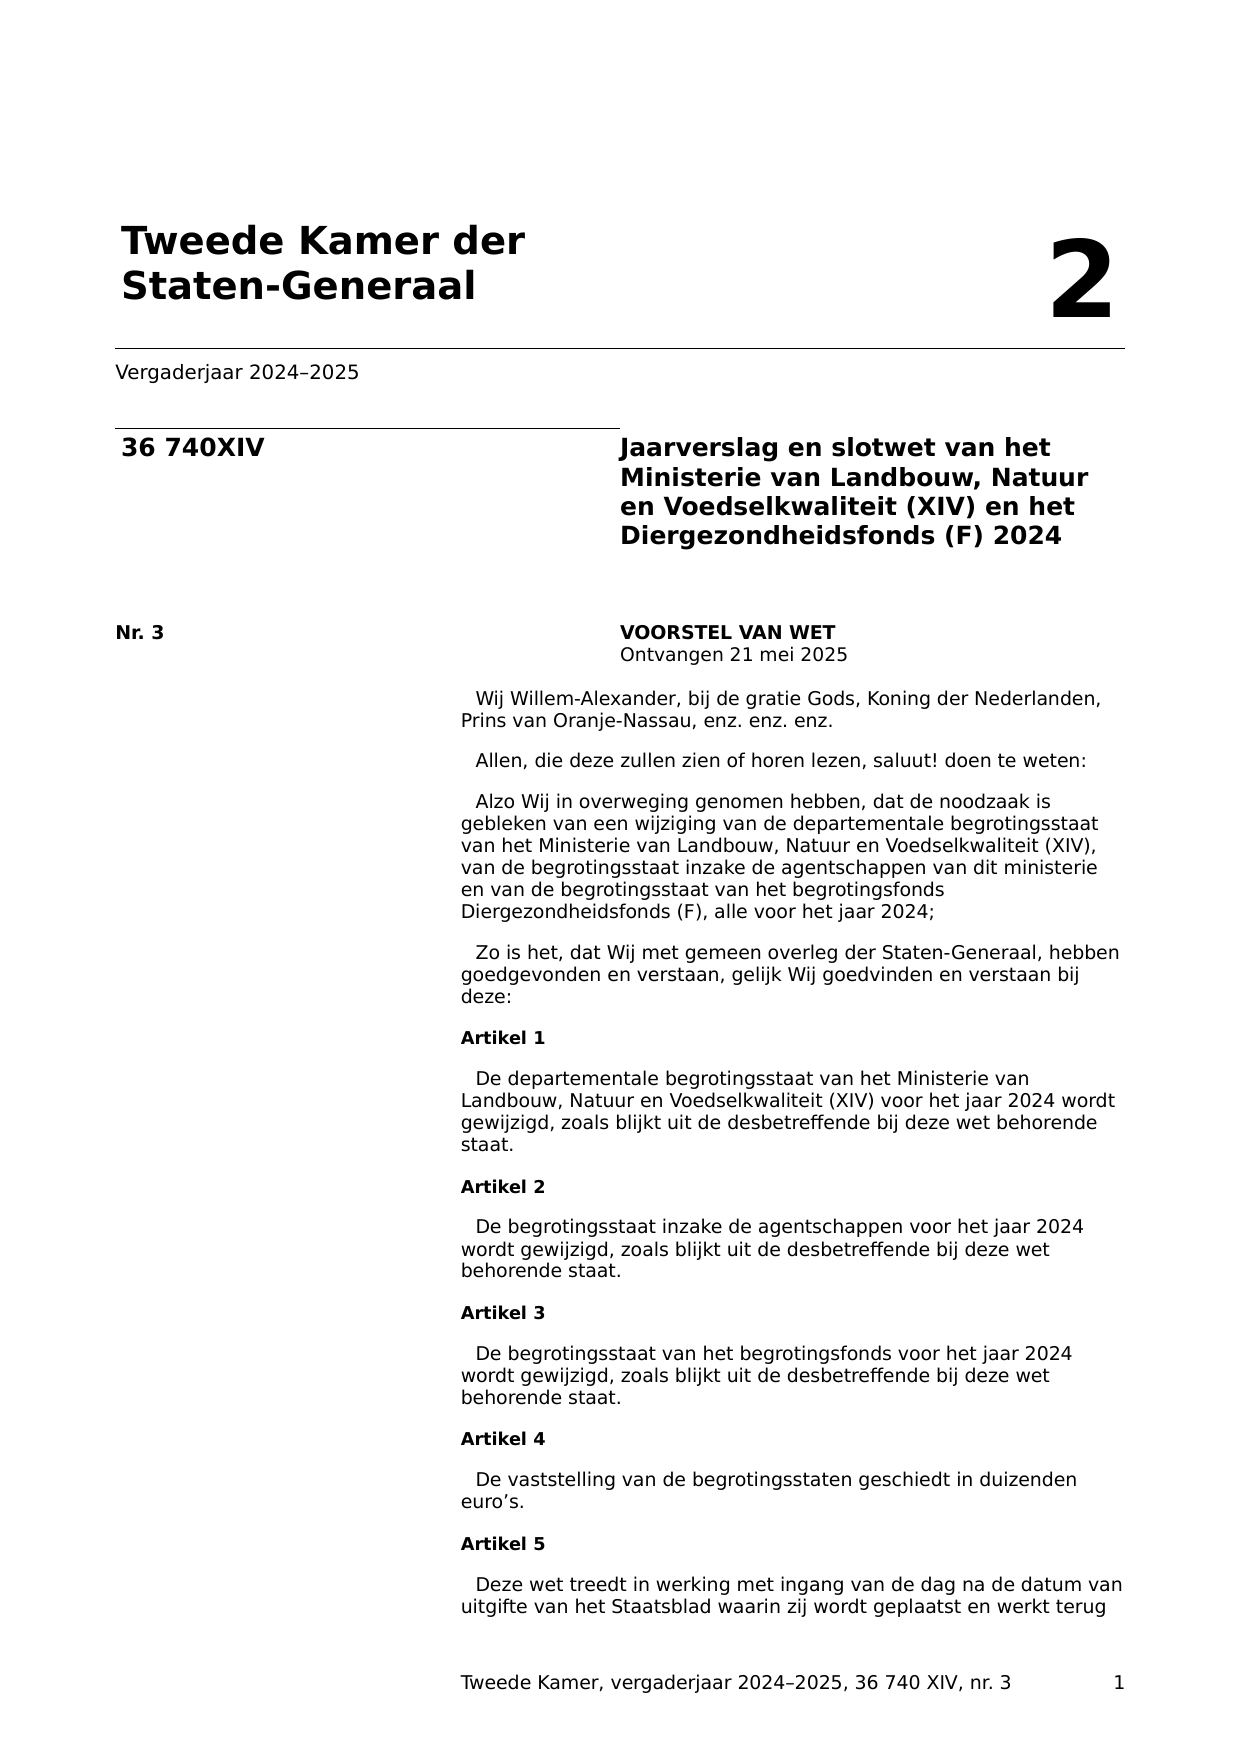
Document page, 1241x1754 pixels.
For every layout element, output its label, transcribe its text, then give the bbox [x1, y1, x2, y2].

table_header Nr. 3 [115, 622, 620, 688]
table_header 2 [620, 213, 1125, 348]
table_cell Vergaderjaar 2024–2025 [115, 349, 1125, 384]
text De begrotingsstaat inzake de agentschappen voor het jaar 2024 wordt gewijzigd, zoals blijkt uit de desbetreffende bij deze wet behorende staat. [461, 1216, 1125, 1282]
text De vaststelling van de begrotingsstaten geschiedt in duizenden euro’s. [461, 1469, 1125, 1513]
title Artikel 1 [461, 1026, 1125, 1049]
title Artikel 5 [461, 1532, 1125, 1555]
title Artikel 4 [461, 1427, 1125, 1450]
title Artikel 3 [461, 1301, 1125, 1324]
text Allen, die deze zullen zien of horen lezen, saluut! doen te weten: [461, 750, 1125, 772]
table_header 36 740XIV [115, 429, 620, 556]
text De departementale begrotingsstaat van het Ministerie van Landbouw, Natuur en Voedselkwaliteit (XIV) voor het jaar 2024 wordt gewijzigd, zoals blijkt uit de desbetreffende bij deze wet behorende staat. [461, 1068, 1125, 1156]
text Wij Willem-Alexander, bij de gratie Gods, Koning der Nederlanden, Prins van Oranje-Nassau, enz. enz. enz. [461, 688, 1125, 732]
text Zo is het, dat Wij met gemeen overleg der Staten-Generaal, hebben goedgevonden en verstaan, gelijk Wij goedvinden en verstaan bij deze: [461, 942, 1125, 1008]
text Alzo Wij in overweging genomen hebben, dat de noodzaak is gebleken van een wijziging van de departementale begrotingsstaat van het Ministerie van Landbouw, Natuur en Voedselkwaliteit (XIV), van de begrotingsstaat inzake de agentschappen van dit ministerie en van de begrotingsstaat van het begrotingsfonds Diergezondheidsfonds (F), alle voor het jaar 2024; [461, 791, 1125, 923]
title Artikel 2 [461, 1175, 1125, 1198]
text De begrotingsstaat van het begrotingsfonds voor het jaar 2024 wordt gewijzigd, zoals blijkt uit de desbetreffende bij deze wet behorende staat. [461, 1343, 1125, 1409]
table_header Voorstel van wet Ontvangen 21 mei 2025 [620, 622, 1125, 688]
text Deze wet treedt in werking met ingang van de dag na de datum van uitgifte van het Staatsblad waarin zij wordt geplaatst en werkt terug [461, 1573, 1125, 1617]
table_header Tweede Kamer der Staten-Generaal [115, 213, 620, 348]
table_header Jaarverslag en slotwet van het Ministerie van Landbouw, Natuur en Voedselkwaliteit (XIV) en het Diergezondheidsfonds (F) 2024 [620, 428, 1125, 556]
